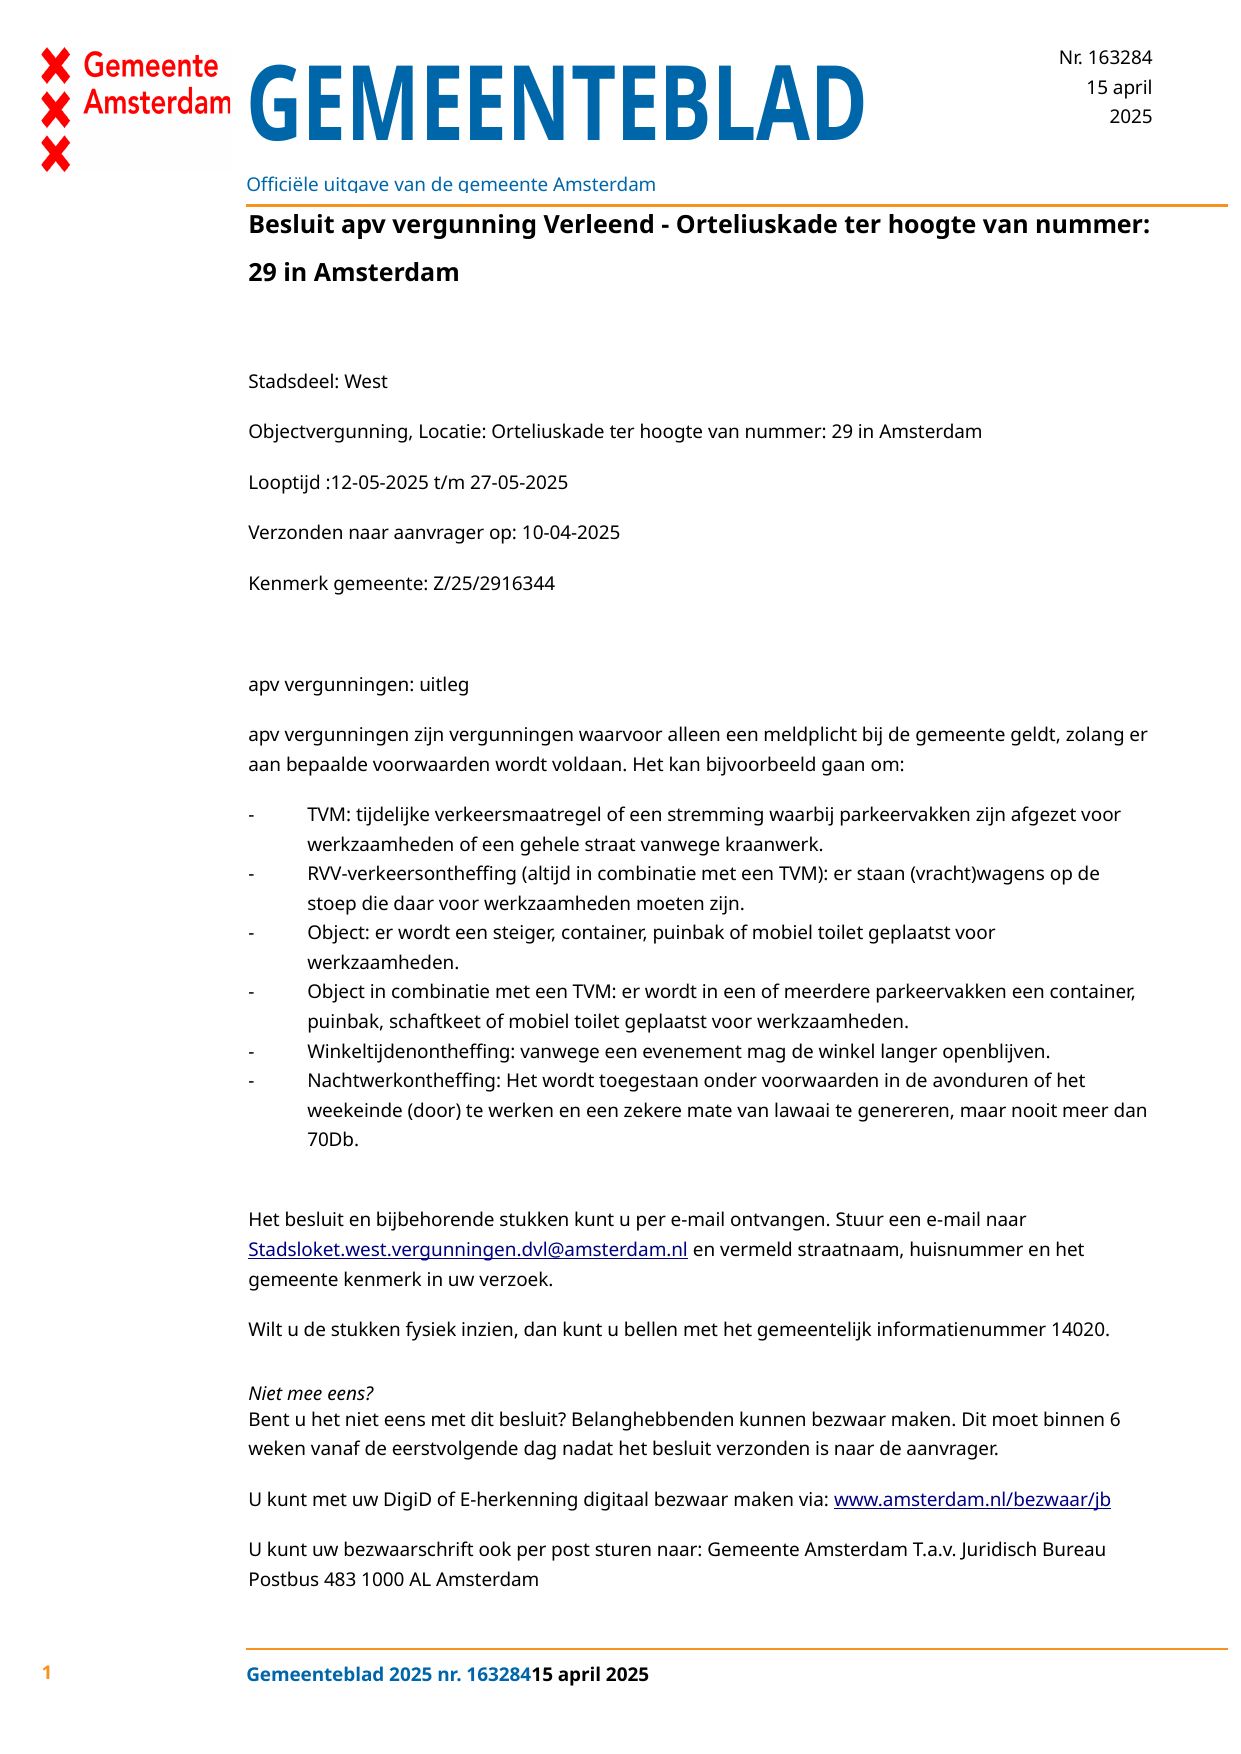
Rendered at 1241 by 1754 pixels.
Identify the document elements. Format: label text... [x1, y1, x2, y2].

list RVV-verkeersontheffing (altijd in combinatie met een TVM): er staan (vracht)wagens op de stoep die daar voor werkzaamheden moeten zijn. [248, 860, 1152, 916]
text Verzonden naar aanvrager op: 10-04-2025 [248, 519, 1152, 545]
text Niet mee eens? [248, 1380, 1152, 1406]
list Winkeltijdenontheffing: vanwege een evenement mag de winkel langer openblijven. [248, 1038, 1152, 1064]
text Objectvergunning, Locatie: Orteliuskade ter hoogte van nummer: 29 in Amsterdam [248, 419, 1152, 444]
list Object in combinatie met een TVM: er wordt in een of meerdere parkeervakken een container, puinbak, schaftkeet of mobiel toilet geplaatst voor werkzaamheden. [248, 979, 1152, 1034]
text apv vergunningen zijn vergunningen waarvoor alleen een meldplicht bij de gemeente geldt, zolang er aan bepaalde voorwaarden wordt voldaan. Het kan bijvoorbeeld gaan om: [248, 721, 1152, 777]
list Nachtwerkontheffing: Het wordt toegestaan onder voorwaarden in de avonduren of het weekeinde (door) te werken en een zekere mate van lawaai te genereren, maar nooit meer dan 70Db. [248, 1067, 1152, 1152]
text Het besluit en bijbehorende stukken kunt u per e-mail ontvangen. Stuur een e-mail naar Stadsloket.west.vergunningen.dvl@amsterdam.nl en vermeld straatnaam, huisnummer en het gemeente kenmerk in uw verzoek. [248, 1207, 1152, 1292]
text Wilt u de stukken fysiek inzien, dan kunt u bellen met het gemeentelijk informatienummer 14020. [248, 1316, 1152, 1342]
text apv vergunningen: uitleg [248, 671, 1152, 697]
text Stadsdeel: West [248, 368, 1152, 394]
text Kenmerk gemeente: Z/25/2916344 [248, 570, 1152, 596]
list Object: er wordt een steiger, container, puinbak of mobiel toilet geplaatst voor werkzaamheden. [248, 919, 1152, 975]
text U kunt uw bezwaarschrift ook per post sturen naar: Gemeente Amsterdam T.a.v. Juridisch Bureau Postbus 483 1000 AL Amsterdam [248, 1536, 1152, 1592]
list TVM: tijdelijke verkeersmaatregel of een stremming waarbij parkeervakken zijn afgezet voor werkzaamheden of een gehele straat vanwege kraanwerk. [248, 801, 1152, 857]
text Besluit apv vergunning Verleend - Orteliuskade ter hoogte van nummer: 29 in Amsterdam [248, 207, 1152, 288]
picture [41, 47, 231, 172]
text Looptijd :12-05-2025 t/m 27-05-2025 [248, 469, 1152, 495]
text Bent u het niet eens met dit besluit? Belanghebbenden kunnen bezwaar maken. Dit moet binnen 6 weken vanaf de eerstvolgende dag nadat het besluit verzonden is naar de aanvrager. [248, 1406, 1152, 1461]
text U kunt met uw DigiD of E-herkenning digitaal bezwaar maken via: www.amsterdam.nl/bezwaar/jb [248, 1486, 1152, 1512]
